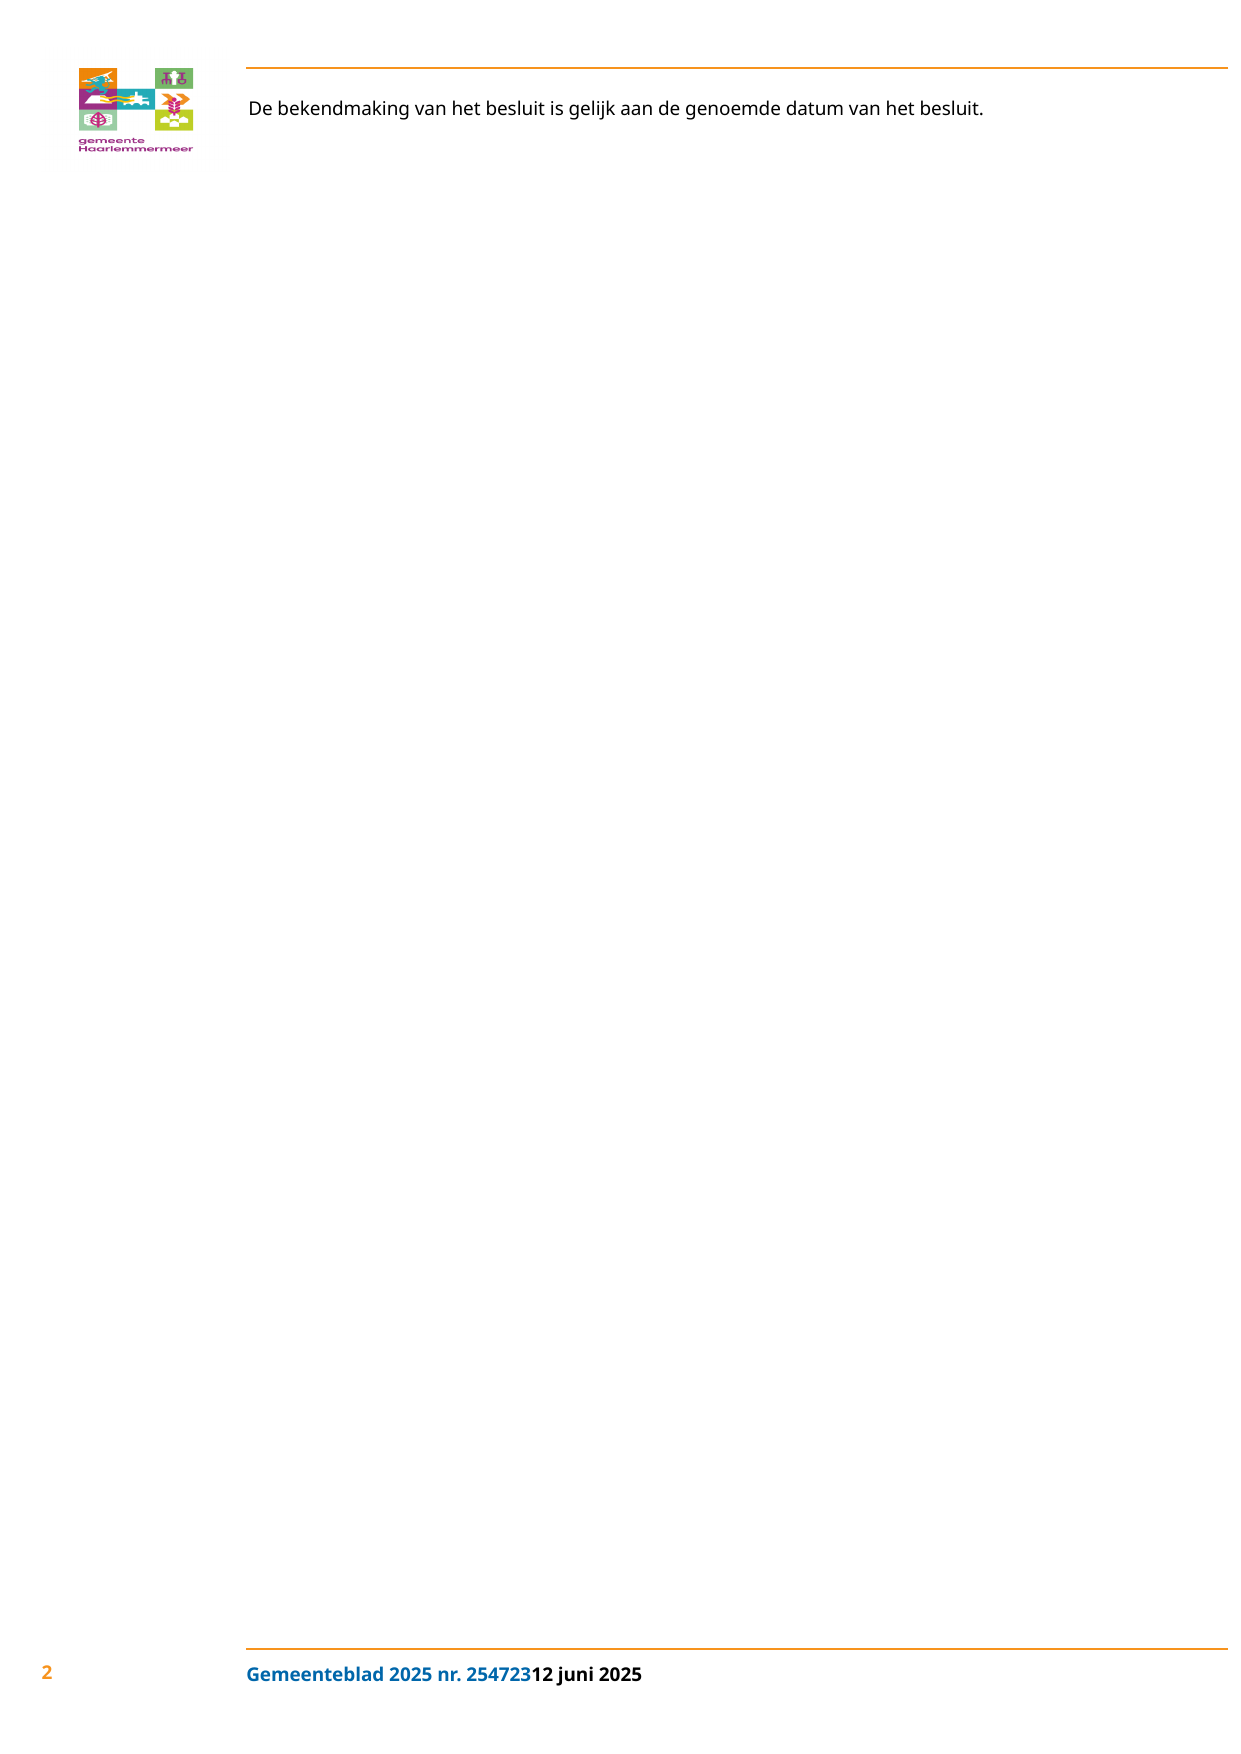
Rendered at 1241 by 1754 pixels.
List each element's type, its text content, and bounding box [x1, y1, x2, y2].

text De bekendmaking van het besluit is gelijk aan de genoemde datum van het besluit. [248, 95, 1152, 121]
picture [41, 47, 231, 172]
